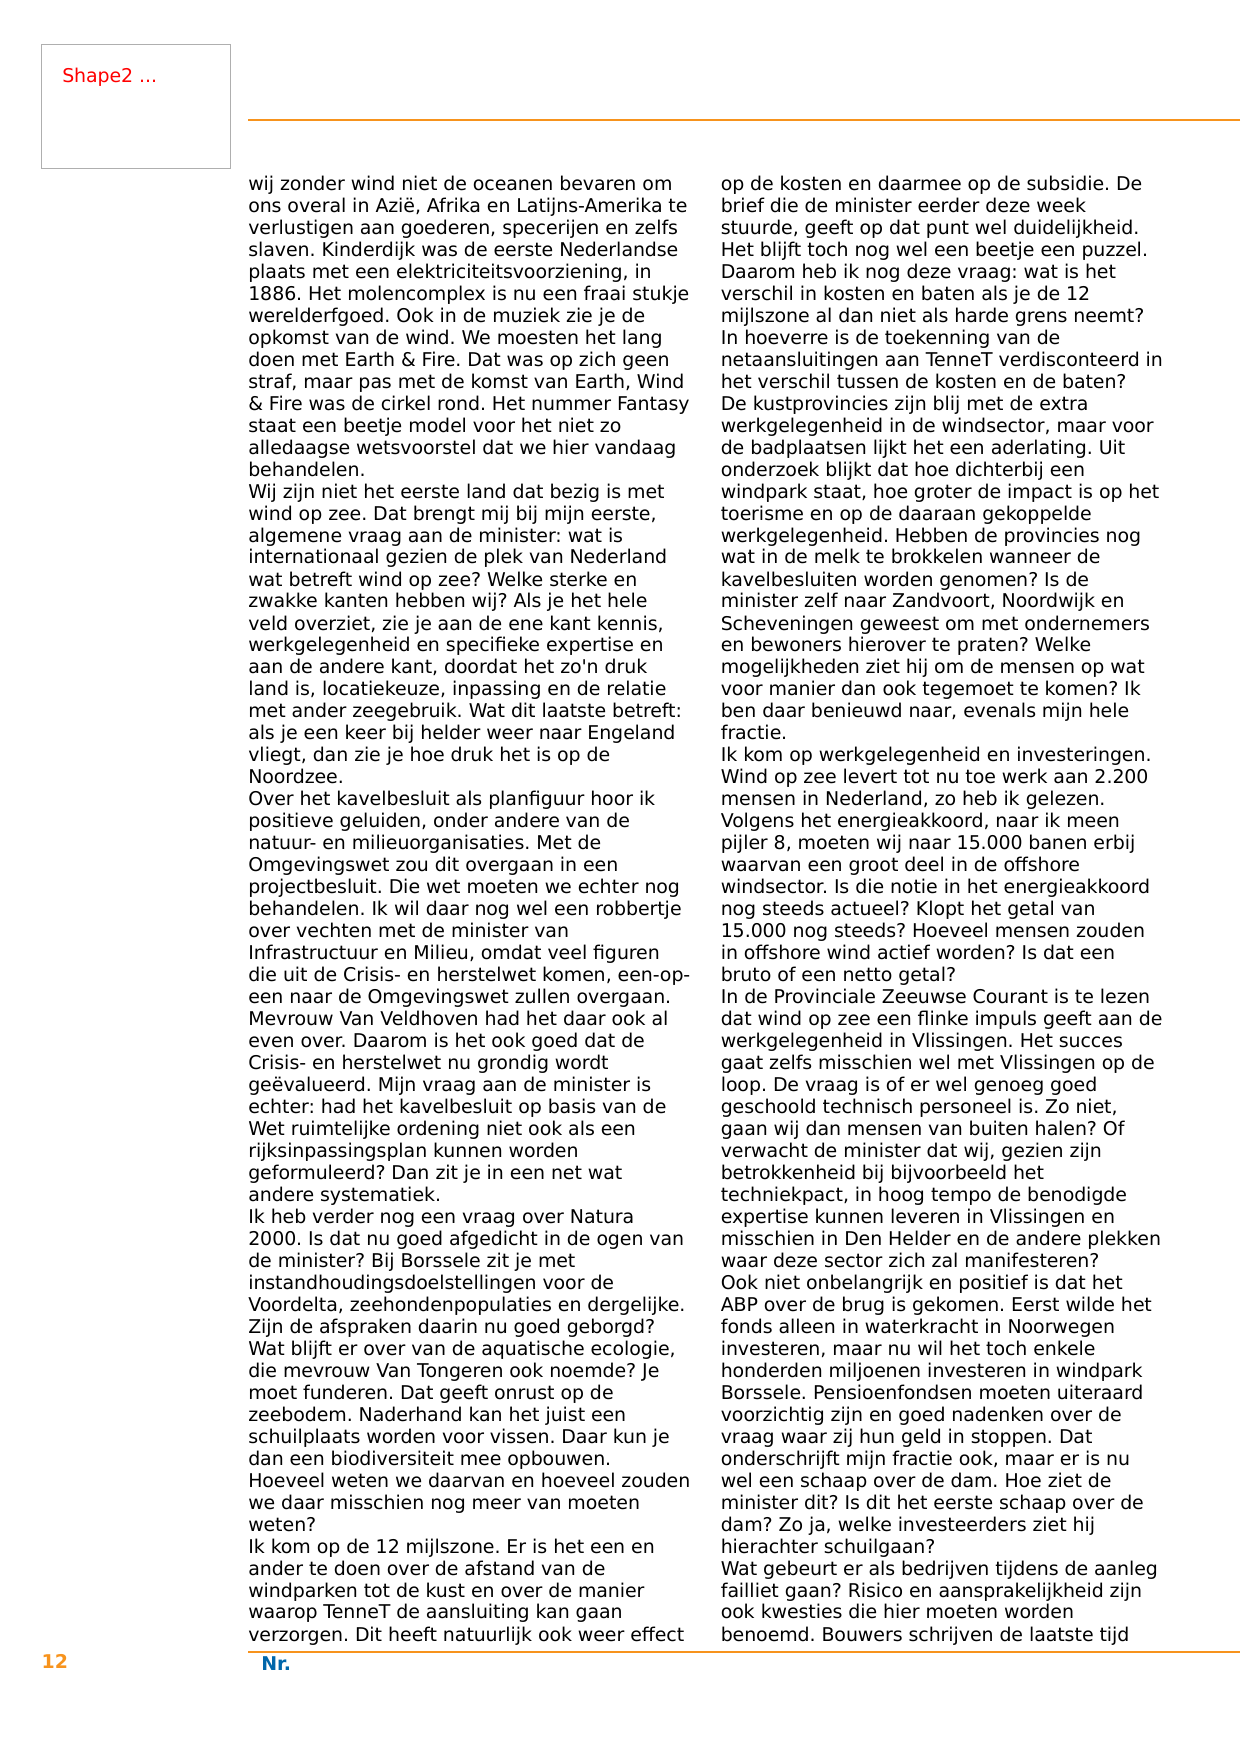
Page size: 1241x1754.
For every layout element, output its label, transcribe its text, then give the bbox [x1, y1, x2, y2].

text Ik kom op de 12 mijlszone. Er is het een en ander te doen over de afstand van de windparken tot de kust en over de manier waarop TenneT de aansluiting kan gaan verzorgen. Dit heeft natuurlijk ook weer effect [248, 1536, 691, 1645]
text Over het kavelbesluit als planfiguur hoor ik positieve geluiden, onder andere van de natuur- en milieuorganisaties. Met de Omgevingswet zou dit overgaan in een projectbesluit. Die wet moeten we echter nog behandelen. Ik wil daar nog wel een robbertje over vechten met de minister van Infrastructuur en Milieu, omdat veel figuren die uit de Crisis- en herstelwet komen, een-op-een naar de Omgevingswet zullen overgaan. Mevrouw Van Veldhoven had het daar ook al even over. Daarom is het ook goed dat de Crisis- en herstelwet nu grondig wordt geëvalueerd. Mijn vraag aan de minister is echter: had het kavelbesluit op basis van de Wet ruimtelijke ordening niet ook als een rijksinpassingsplan kunnen worden geformuleerd? Dan zit je in een net wat andere systematiek. [248, 788, 691, 1206]
text In de Provinciale Zeeuwse Courant is te lezen dat wind op zee een flinke impuls geeft aan de werkgelegenheid in Vlissingen. Het succes gaat zelfs misschien wel met Vlissingen op de loop. De vraag is of er wel genoeg goed geschoold technisch personeel is. Zo niet, gaan wij dan mensen van buiten halen? Of verwacht de minister dat wij, gezien zijn betrokkenheid bij bijvoorbeeld het techniekpact, in hoog tempo de benodigde expertise kunnen leveren in Vlissingen en misschien in Den Helder en de andere plekken waar deze sector zich zal manifesteren? [721, 986, 1163, 1272]
text Ik kom op werkgelegenheid en investeringen. Wind op zee levert tot nu toe werk aan 2.200 mensen in Nederland, zo heb ik gelezen. Volgens het energieakkoord, naar ik meen pijler 8, moeten wij naar 15.000 banen erbij waarvan een groot deel in de offshore windsector. Is die notie in het energieakkoord nog steeds actueel? Klopt het getal van 15.000 nog steeds? Hoeveel mensen zouden in offshore wind actief worden? Is dat een bruto of een netto getal? [721, 744, 1163, 986]
text Ook niet onbelangrijk en positief is dat het ABP over de brug is gekomen. Eerst wilde het fonds alleen in waterkracht in Noorwegen investeren, maar nu wil het toch enkele honderden miljoenen investeren in windpark Borssele. Pensioenfondsen moeten uiteraard voorzichtig zijn en goed nadenken over de vraag waar zij hun geld in stoppen. Dat onderschrijft mijn fractie ook, maar er is nu wel een schaap over de dam. Hoe ziet de minister dit? Is dit het eerste schaap over de dam? Zo ja, welke investeerders ziet hij hierachter schuilgaan? [721, 1272, 1163, 1557]
text Wij zijn niet het eerste land dat bezig is met wind op zee. Dat brengt mij bij mijn eerste, algemene vraag aan de minister: wat is internationaal gezien de plek van Nederland wat betreft wind op zee? Welke sterke en zwakke kanten hebben wij? Als je het hele veld overziet, zie je aan de ene kant kennis, werkgelegenheid en specifieke expertise en aan de andere kant, doordat het zo'n druk land is, locatiekeuze, inpassing en de relatie met ander zeegebruik. Wat dit laatste betreft: als je een keer bij helder weer naar Engeland vliegt, dan zie je hoe druk het is op de Noordzee. [248, 481, 691, 788]
text Ik heb verder nog een vraag over Natura 2000. Is dat nu goed afgedicht in de ogen van de minister? Bij Borssele zit je met instandhoudingsdoelstellingen voor de Voordelta, zeehondenpopulaties en dergelijke. Zijn de afspraken daarin nu goed geborgd? Wat blijft er over van de aquatische ecologie, die mevrouw Van Tongeren ook noemde? Je moet funderen. Dat geeft onrust op de zeebodem. Naderhand kan het juist een schuilplaats worden voor vissen. Daar kun je dan een biodiversiteit mee opbouwen. Hoeveel weten we daarvan en hoeveel zouden we daar misschien nog meer van moeten weten? [248, 1206, 691, 1536]
text wij zonder wind niet de oceanen bevaren om ons overal in Azië, Afrika en Latijns-Amerika te verlustigen aan goederen, specerijen en zelfs slaven. Kinderdijk was de eerste Nederlandse plaats met een elektriciteitsvoorziening, in 1886. Het molencomplex is nu een fraai stukje werelderfgoed. Ook in de muziek zie je de opkomst van de wind. We moesten het lang doen met Earth & Fire. Dat was op zich geen straf, maar pas met de komst van Earth, Wind & Fire was de cirkel rond. Het nummer Fantasy staat een beetje model voor het niet zo alledaagse wetsvoorstel dat we hier vandaag behandelen. [248, 173, 691, 481]
text Wat gebeurt er als bedrijven tijdens de aanleg failliet gaan? Risico en aansprakelijkheid zijn ook kwesties die hier moeten worden benoemd. Bouwers schrijven de laatste tijd [721, 1557, 1163, 1645]
text De kustprovincies zijn blij met de extra werkgelegenheid in de windsector, maar voor de badplaatsen lijkt het een aderlating. Uit onderzoek blijkt dat hoe dichterbij een windpark staat, hoe groter de impact is op het toerisme en op de daaraan gekoppelde werkgelegenheid. Hebben de provincies nog wat in de melk te brokkelen wanneer de kavelbesluiten worden genomen? Is de minister zelf naar Zandvoort, Noordwijk en Scheveningen geweest om met ondernemers en bewoners hierover te praten? Welke mogelijkheden ziet hij om de mensen op wat voor manier dan ook tegemoet te komen? Ik ben daar benieuwd naar, evenals mijn hele fractie. [721, 393, 1163, 744]
text op de kosten en daarmee op de subsidie. De brief die de minister eerder deze week stuurde, geeft op dat punt wel duidelijkheid. Het blijft toch nog wel een beetje een puzzel. Daarom heb ik nog deze vraag: wat is het verschil in kosten en baten als je de 12 mijlszone al dan niet als harde grens neemt? In hoeverre is de toekenning van de netaansluitingen aan TenneT verdisconteerd in het verschil tussen de kosten en de baten? [721, 173, 1163, 393]
